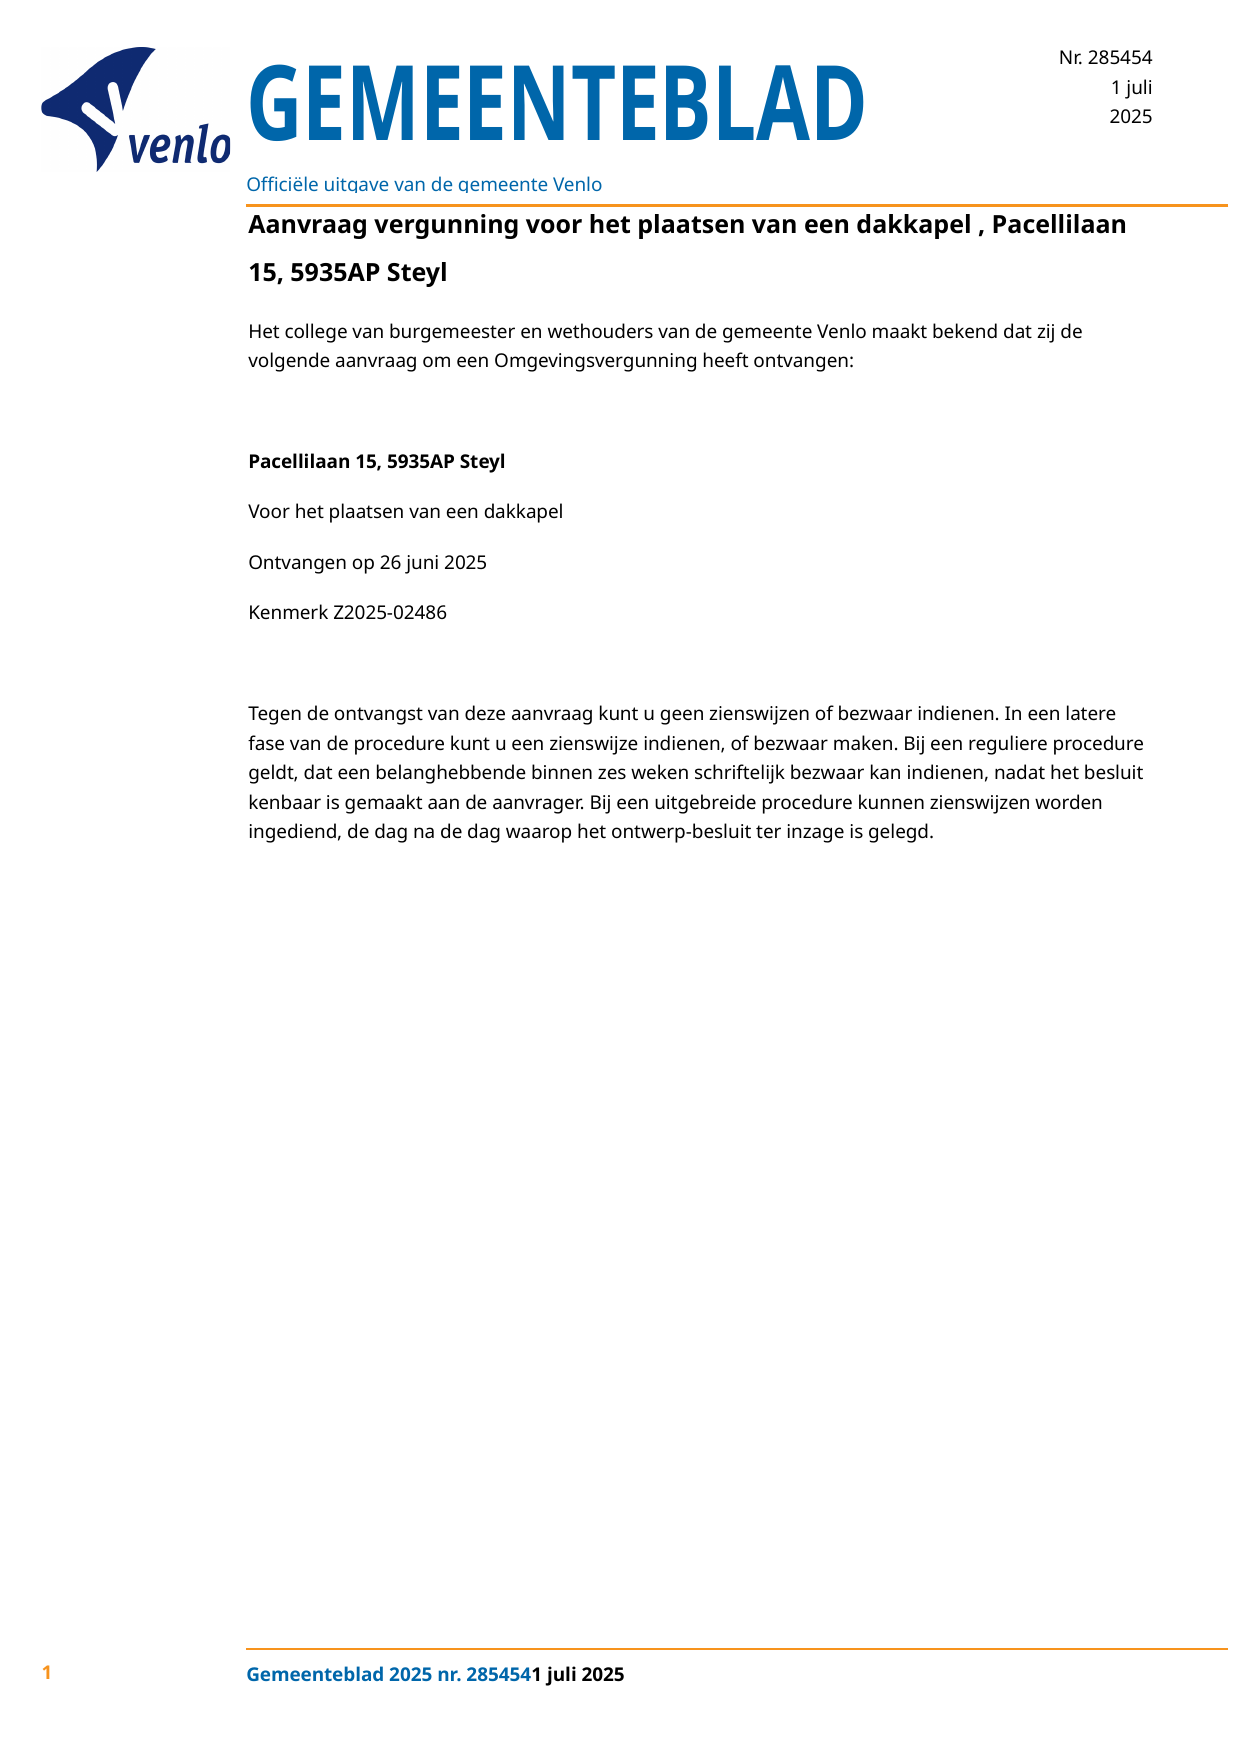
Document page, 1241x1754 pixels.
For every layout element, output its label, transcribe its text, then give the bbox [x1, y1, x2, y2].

text Kenmerk Z2025-02486 [248, 599, 1152, 625]
text Voor het plaatsen van een dakkapel [248, 499, 1152, 524]
text Aanvraag vergunning voor het plaatsen van een dakkapel , Pacellilaan 15, 5935AP Steyl [248, 207, 1152, 288]
text Tegen de ontvangst van deze aanvraag kunt u geen zienswijzen of bezwaar indienen. In een latere fase van de procedure kunt u een zienswijze indienen, of bezwaar maken. Bij een reguliere procedure geldt, dat een belanghebbende binnen zes weken schriftelijk bezwaar kan indienen, nadat het besluit kenbaar is gemaakt aan de aanvrager. Bij een uitgebreide procedure kunnen zienswijzen worden ingediend, de dag na de dag waarop het ontwerp-besluit ter inzage is gelegd. [248, 700, 1152, 844]
text Ontvangen op 26 juni 2025 [248, 549, 1152, 575]
text Het college van burgemeester en wethouders van de gemeente Venlo maakt bekend dat zij de volgende aanvraag om een Omgevingsvergunning heeft ontvangen: [248, 318, 1152, 373]
picture [41, 47, 231, 172]
text Pacellilaan 15, 5935AP Steyl [248, 448, 1152, 474]
